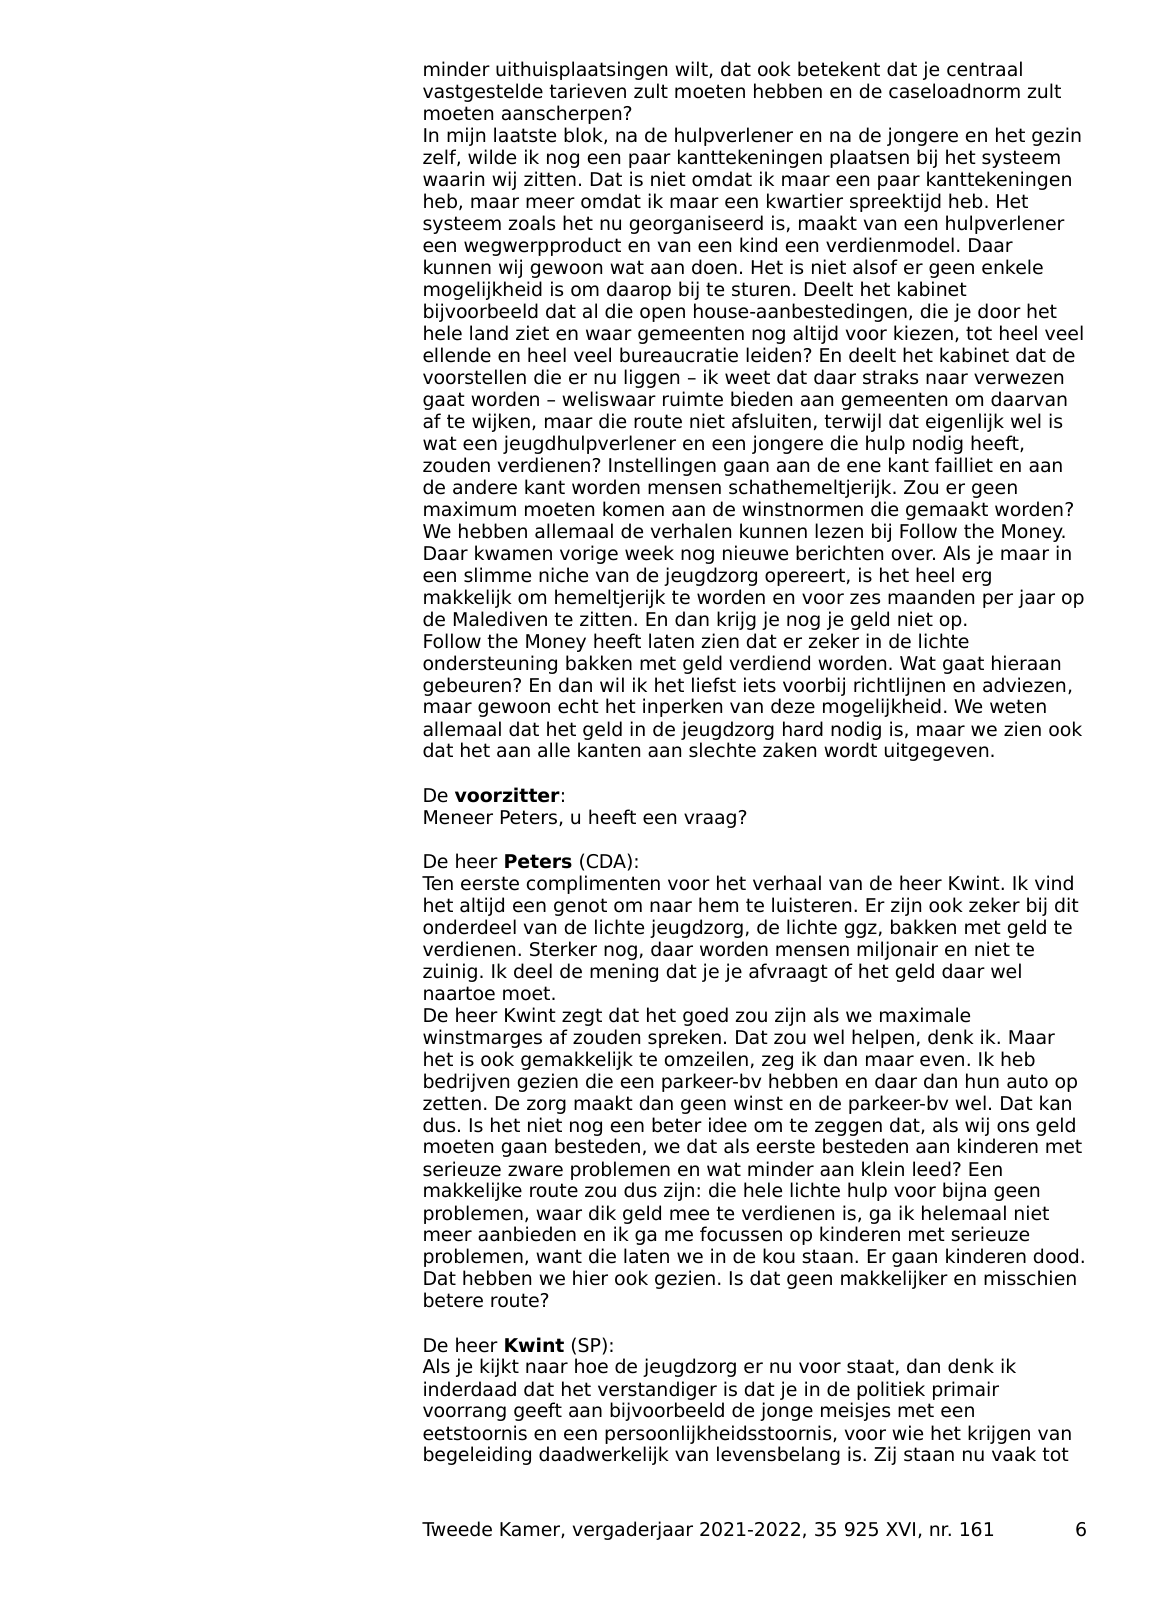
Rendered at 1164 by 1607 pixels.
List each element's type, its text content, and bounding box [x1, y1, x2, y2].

text Als je kijkt naar hoe de jeugdzorg er nu voor staat, dan denk ik inderdaad dat het verstandiger is dat je in de politiek primair voorrang geeft aan bijvoorbeeld de jonge meisjes met een eetstoornis en een persoonlijkheidsstoornis, voor wie het krijgen van begeleiding daadwerkelijk van levensbelang is. Zij staan nu vaak tot [422, 1356, 1087, 1466]
text De heer Kwint (SP): [422, 1334, 1087, 1356]
text Meneer Peters, u heeft een vraag? [422, 807, 1087, 828]
text Ten eerste complimenten voor het verhaal van de heer Kwint. Ik vind het altijd een genot om naar hem te luisteren. Er zijn ook zeker bij dit onderdeel van de lichte jeugdzorg, de lichte ggz, bakken met geld te verdienen. Sterker nog, daar worden mensen miljonair en niet te zuinig. Ik deel de mening dat je je afvraagt of het geld daar wel naartoe moet. [422, 873, 1087, 1004]
text De heer Peters (CDA): [422, 851, 1087, 873]
text In mijn laatste blok, na de hulpverlener en na de jongere en het gezin zelf, wilde ik nog een paar kanttekeningen plaatsen bij het systeem waarin wij zitten. Dat is niet omdat ik maar een paar kanttekeningen heb, maar meer omdat ik maar een kwartier spreektijd heb. Het systeem zoals het nu georganiseerd is, maakt van een hulpverlener een wegwerpproduct en van een kind een verdienmodel. Daar kunnen wij gewoon wat aan doen. Het is niet alsof er geen enkele mogelijkheid is om daarop bij te sturen. Deelt het kabinet bijvoorbeeld dat al die open house-aanbestedingen, die je door het hele land ziet en waar gemeenten nog altijd voor kiezen, tot heel veel ellende en heel veel bureaucratie leiden? En deelt het kabinet dat de voorstellen die er nu liggen – ik weet dat daar straks naar verwezen gaat worden – weliswaar ruimte bieden aan gemeenten om daarvan af te wijken, maar die route niet afsluiten, terwijl dat eigenlijk wel is wat een jeugdhulpverlener en een jongere die hulp nodig heeft, zouden verdienen? Instellingen gaan aan de ene kant failliet en aan de andere kant worden mensen schathemeltjerijk. Zou er geen maximum moeten komen aan de winstnormen die gemaakt worden? We hebben allemaal de verhalen kunnen lezen bij Follow the Money. Daar kwamen vorige week nog nieuwe berichten over. Als je maar in een slimme niche van de jeugdzorg opereert, is het heel erg makkelijk om hemeltjerijk te worden en voor zes maanden per jaar op de Malediven te zitten. En dan krijg je nog je geld niet op. [422, 125, 1087, 631]
text Follow the Money heeft laten zien dat er zeker in de lichte ondersteuning bakken met geld verdiend worden. Wat gaat hieraan gebeuren? En dan wil ik het liefst iets voorbij richtlijnen en adviezen, maar gewoon echt het inperken van deze mogelijkheid. We weten allemaal dat het geld in de jeugdzorg hard nodig is, maar we zien ook dat het aan alle kanten aan slechte zaken wordt uitgegeven. [422, 631, 1087, 762]
text De voorzitter: [422, 784, 1087, 807]
text De heer Kwint zegt dat het goed zou zijn als we maximale winstmarges af zouden spreken. Dat zou wel helpen, denk ik. Maar het is ook gemakkelijk te omzeilen, zeg ik dan maar even. Ik heb bedrijven gezien die een parkeer-bv hebben en daar dan hun auto op zetten. De zorg maakt dan geen winst en de parkeer-bv wel. Dat kan dus. Is het niet nog een beter idee om te zeggen dat, als wij ons geld moeten gaan besteden, we dat als eerste besteden aan kinderen met serieuze zware problemen en wat minder aan klein leed? Een makkelijke route zou dus zijn: die hele lichte hulp voor bijna geen problemen, waar dik geld mee te verdienen is, ga ik helemaal niet meer aanbieden en ik ga me focussen op kinderen met serieuze problemen, want die laten we in de kou staan. Er gaan kinderen dood. Dat hebben we hier ook gezien. Is dat geen makkelijker en misschien betere route? [422, 1004, 1087, 1312]
text minder uithuisplaatsingen wilt, dat ook betekent dat je centraal vastgestelde tarieven zult moeten hebben en de caseloadnorm zult moeten aanscherpen? [422, 59, 1087, 125]
